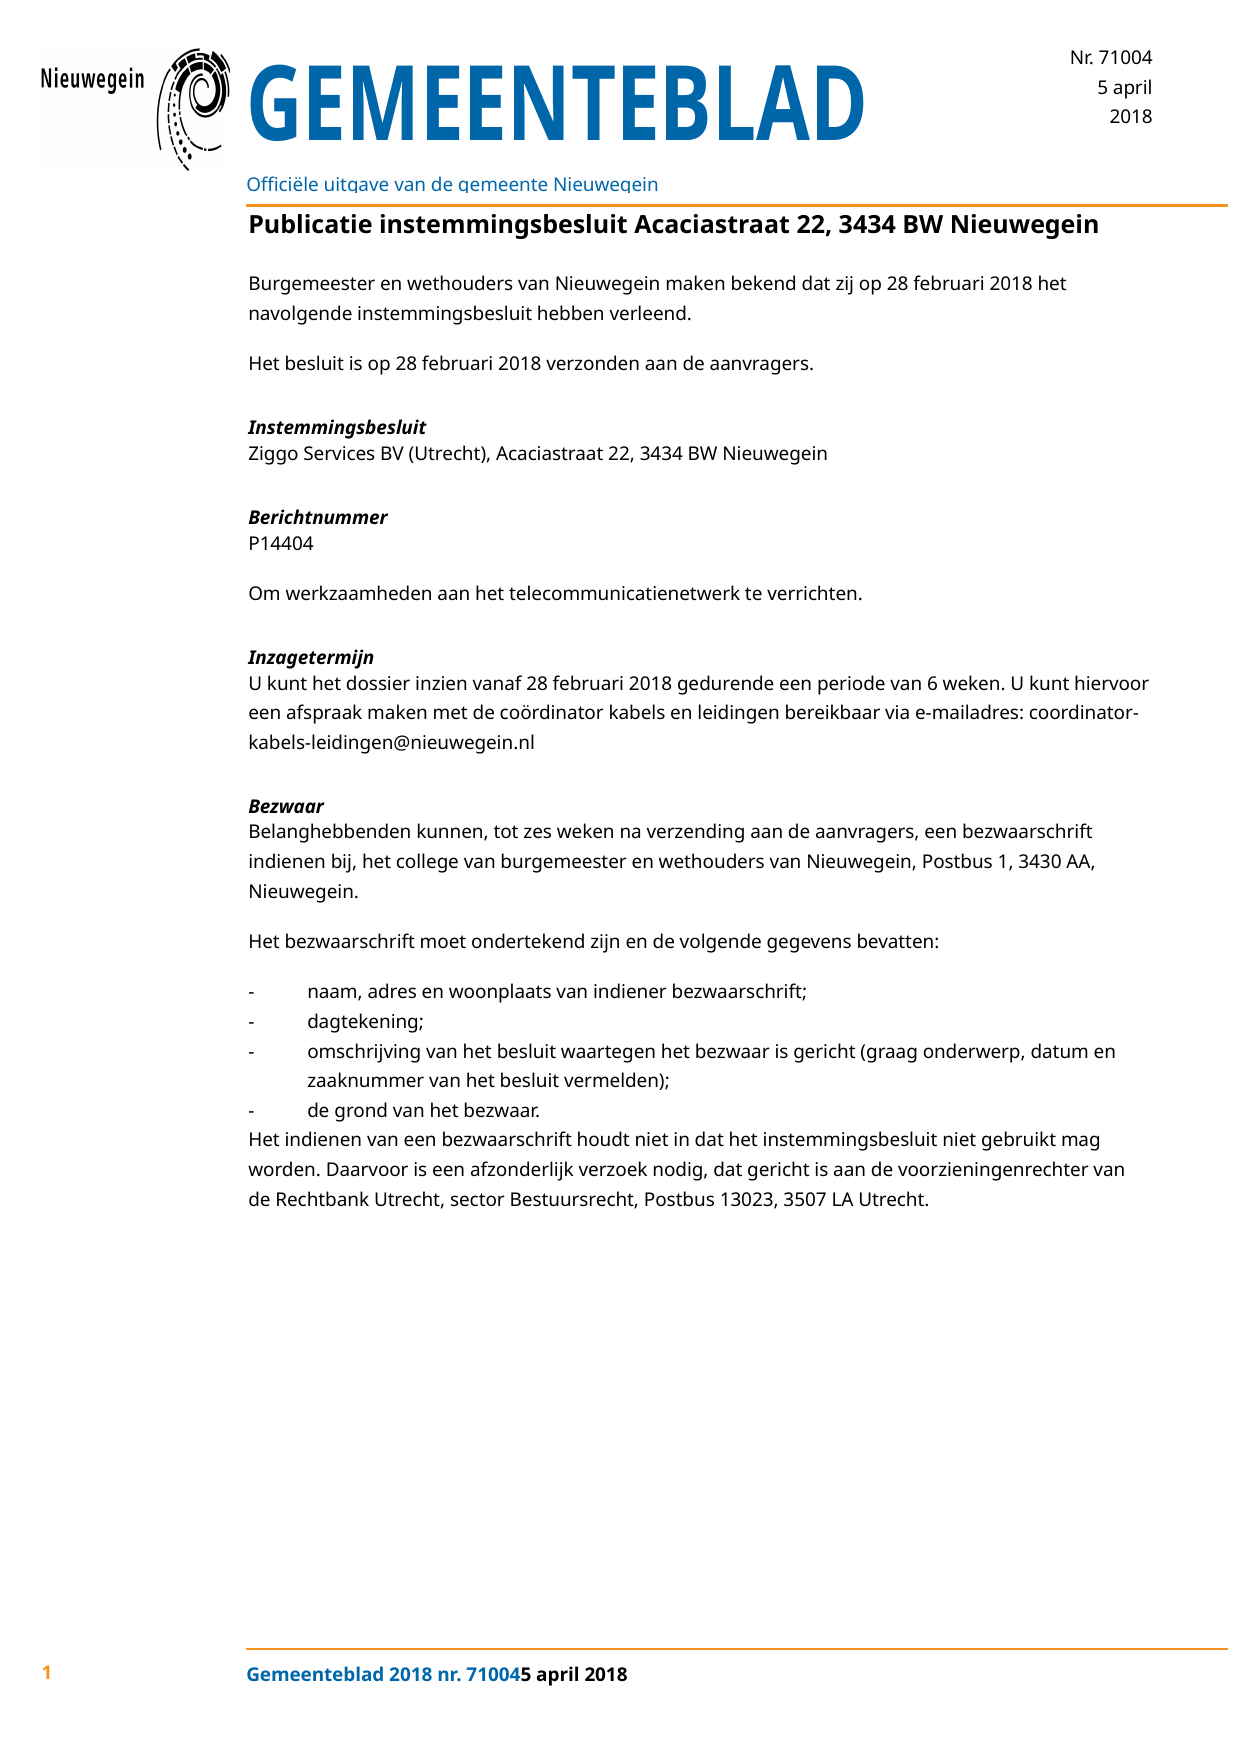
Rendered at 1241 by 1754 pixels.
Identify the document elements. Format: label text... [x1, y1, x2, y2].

text U kunt het dossier inzien vanaf 28 februari 2018 gedurende een periode van 6 weken. U kunt hiervoor een afspraak maken met de coördinator kabels en leidingen bereikbaar via e-mailadres: coordinator-kabels-leidingen@nieuwegein.nl [248, 670, 1152, 755]
text P14404 [248, 530, 1152, 555]
list dagtekening; [248, 1008, 1152, 1034]
text Berichtnummer [248, 504, 1152, 530]
list omschrijving van het besluit waartegen het bezwaar is gericht (graag onderwerp, datum en zaaknummer van het besluit vermelden); [248, 1038, 1152, 1093]
text Het bezwaarschrift moet ondertekend zijn en de volgende gegevens bevatten: [248, 928, 1152, 954]
text Publicatie instemmingsbesluit Acaciastraat 22, 3434 BW Nieuwegein [248, 207, 1152, 241]
text Ziggo Services BV (Utrecht), Acaciastraat 22, 3434 BW Nieuwegein [248, 440, 1152, 466]
text Het indienen van een bezwaarschrift houdt niet in dat het instemmingsbesluit niet gebruikt mag worden. Daarvoor is een afzonderlijk verzoek nodig, dat gericht is aan de voorzieningenrechter van de Rechtbank Utrecht, sector Bestuursrecht, Postbus 13023, 3507 LA Utrecht. [248, 1127, 1152, 1211]
text Om werkzaamheden aan het telecommunicatienetwerk te verrichten. [248, 580, 1152, 606]
text Burgemeester en wethouders van Nieuwegein maken bekend dat zij op 28 februari 2018 het navolgende instemmingsbesluit hebben verleend. [248, 270, 1152, 326]
text Inzagetermijn [248, 644, 1152, 670]
text Het besluit is op 28 februari 2018 verzonden aan de aanvragers. [248, 350, 1152, 376]
text Instemmingsbesluit [248, 414, 1152, 440]
text Bezwaar [248, 793, 1152, 819]
list de grond van het bezwaar. [248, 1097, 1152, 1123]
list naam, adres en woonplaats van indiener bezwaarschrift; [248, 979, 1152, 1004]
text Belanghebbenden kunnen, tot zes weken na verzending aan de aanvragers, een bezwaarschrift indienen bij, het college van burgemeester en wethouders van Nieuwegein, Postbus 1, 3430 AA, Nieuwegein. [248, 819, 1152, 903]
picture [41, 47, 231, 172]
